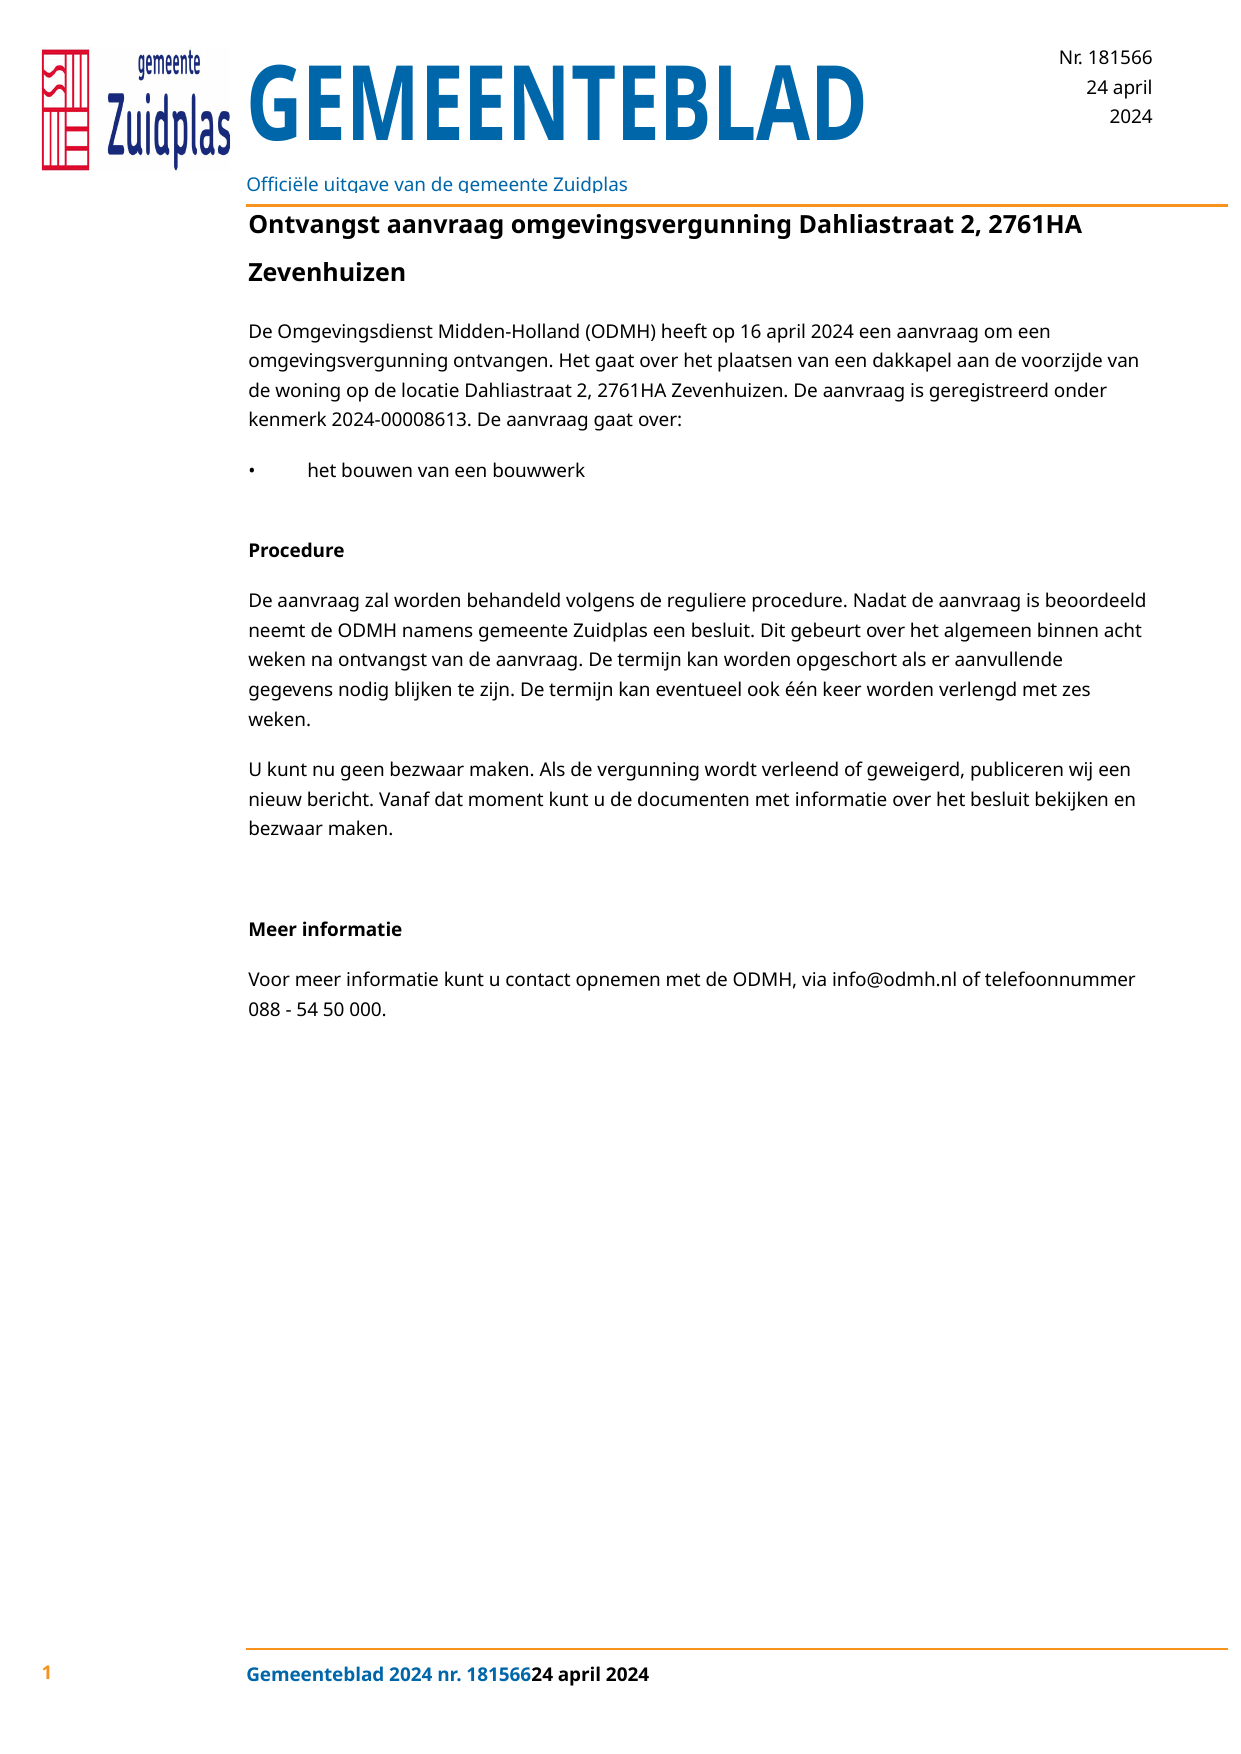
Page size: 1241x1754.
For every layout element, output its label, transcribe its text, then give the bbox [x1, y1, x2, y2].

text Ontvangst aanvraag omgevingsvergunning Dahliastraat 2, 2761HA Zevenhuizen [248, 207, 1152, 288]
text De Omgevingsdienst Midden-Holland (ODMH) heeft op 16 april 2024 een aanvraag om een omgevingsvergunning ontvangen. Het gaat over het plaatsen van een dakkapel aan de voorzijde van de woning op de locatie Dahliastraat 2, 2761HA Zevenhuizen. De aanvraag is geregistreerd onder kenmerk 2024-00008613. De aanvraag gaat over: [248, 318, 1152, 432]
text Voor meer informatie kunt u contact opnemen met de ODMH, via info@odmh.nl of telefoonnummer 088 - 54 50 000. [248, 967, 1152, 1022]
text U kunt nu geen bezwaar maken. Als de vergunning wordt verleend of geweigerd, publiceren wij een nieuw bericht. Vanaf dat moment kunt u de documenten met informatie over het besluit bekijken en bezwaar maken. [248, 756, 1152, 841]
picture [41, 47, 231, 172]
text Meer informatie [248, 916, 1152, 942]
list het bouwen van een bouwwerk [248, 457, 1152, 483]
text Procedure [248, 537, 1152, 563]
text De aanvraag zal worden behandeld volgens de reguliere procedure. Nadat de aanvraag is beoordeeld neemt de ODMH namens gemeente Zuidplas een besluit. Dit gebeurt over het algemeen binnen acht weken na ontvangst van de aanvraag. De termijn kan worden opgeschort als er aanvullende gegevens nodig blijken te zijn. De termijn kan eventueel ook één keer worden verlengd met zes weken. [248, 587, 1152, 732]
